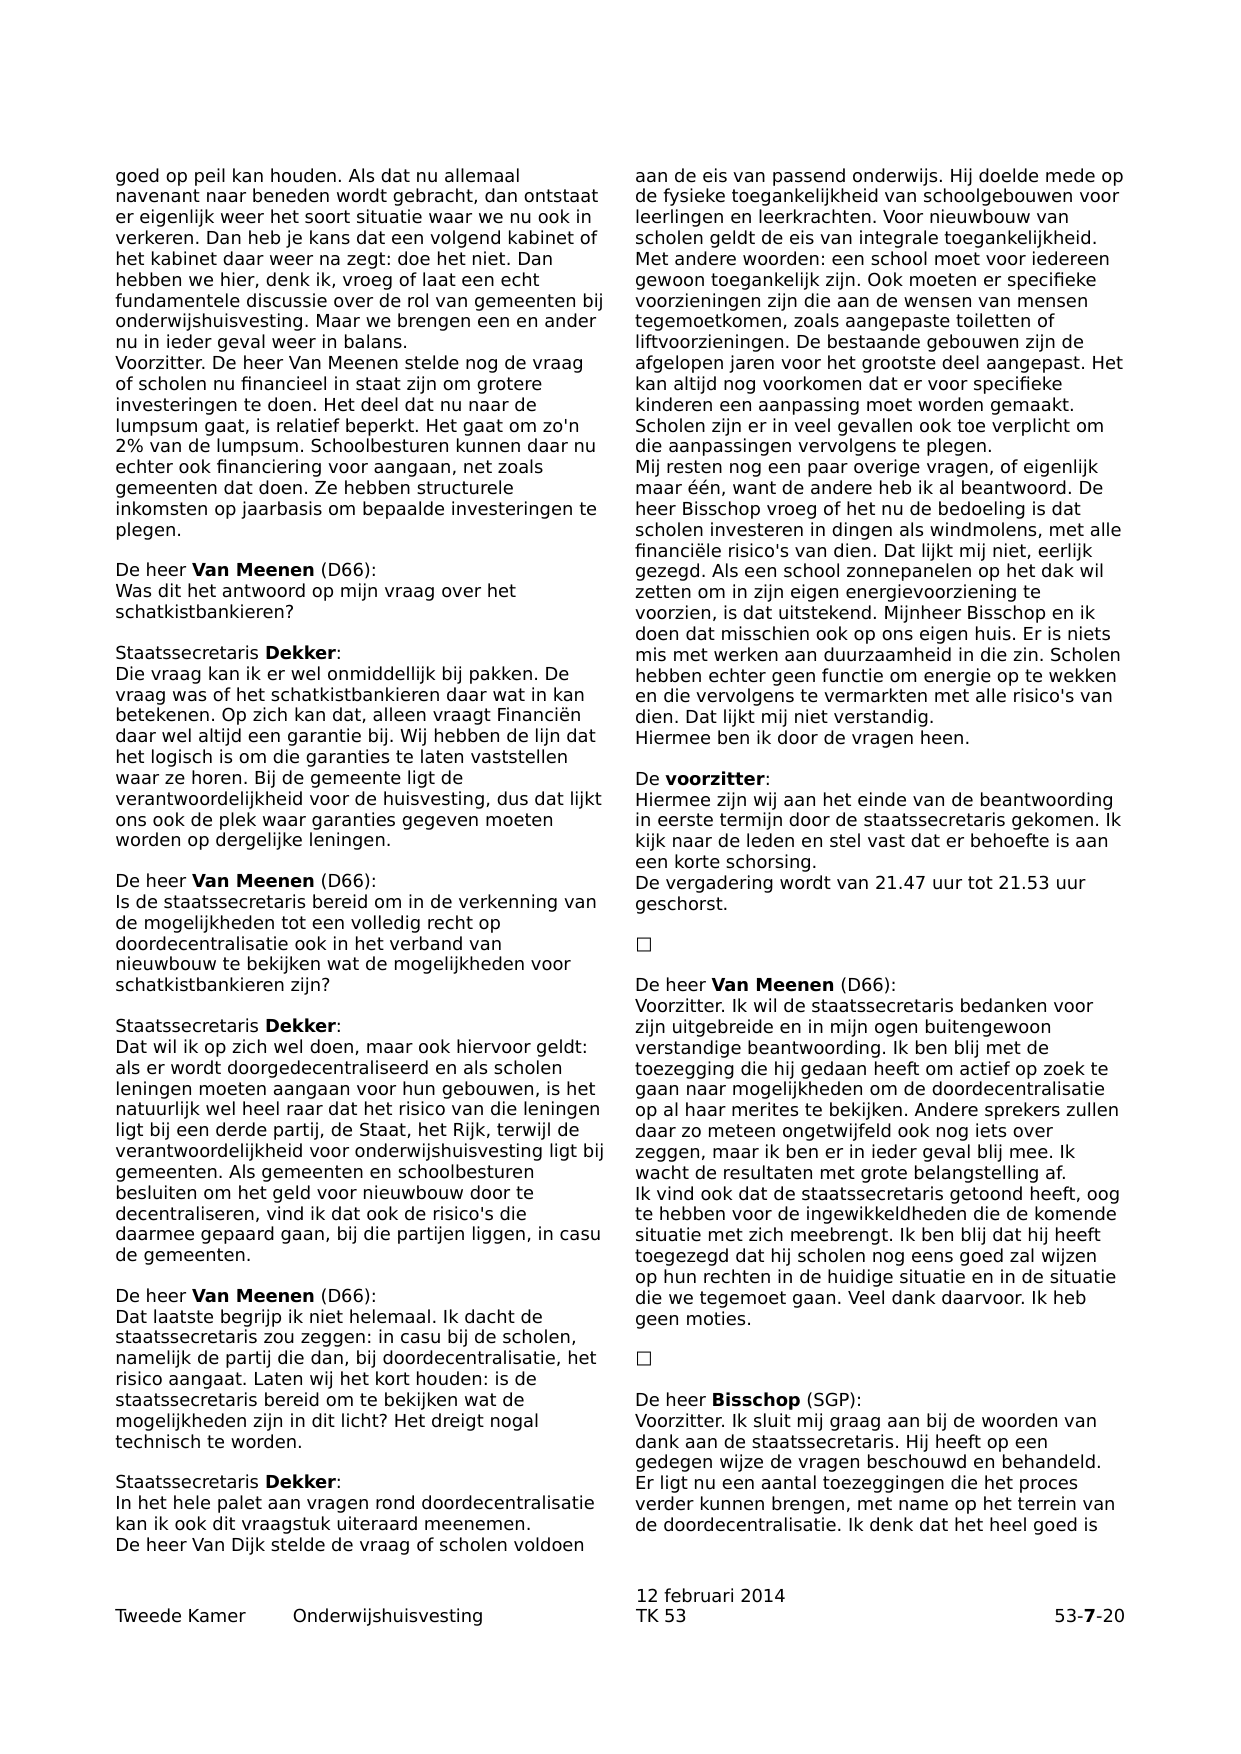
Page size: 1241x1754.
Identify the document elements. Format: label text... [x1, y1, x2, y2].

text Staatssecretaris Dekker: [115, 643, 605, 663]
text De heer Van Meenen (D66): [115, 871, 605, 892]
text Ik vind ook dat de staatssecretaris getoond heeft, oog te hebben voor de ingewikkeldheden die de komende situatie met zich meebrengt. Ik ben blij dat hij heeft toegezegd dat hij scholen nog eens goed zal wijzen op hun rechten in de huidige situatie en in de situatie die we tegemoet gaan. Veel dank daarvoor. Ik heb geen moties. [635, 1183, 1125, 1329]
text In het hele palet aan vragen rond doordecentralisatie kan ik ook dit vraagstuk uiteraard meenemen. [115, 1493, 605, 1535]
text De heer Van Meenen (D66): [115, 1286, 605, 1306]
text ⬜ [635, 934, 1125, 955]
text ⬜ [635, 1349, 1125, 1370]
text Hiermee ben ik door de vragen heen. [635, 728, 1125, 749]
text Staatssecretaris Dekker: [115, 1016, 605, 1037]
text Mij resten nog een paar overige vragen, of eigenlijk maar één, want de andere heb ik al beantwoord. De heer Bisschop vroeg of het nu de bedoeling is dat scholen investeren in dingen als windmolens, met alle financiële risico's van dien. Dat lijkt mij niet, eerlijk gezegd. Als een school zonnepanelen op het dak wil zetten om in zijn eigen energievoorziening te voorzien, is dat uitstekend. Mijnheer Bisschop en ik doen dat misschien ook op ons eigen huis. Er is niets mis met werken aan duurzaamheid in die zin. Scholen hebben echter geen functie om energie op te wekken en die vervolgens te vermarkten met alle risico's van dien. Dat lijkt mij niet verstandig. [635, 457, 1125, 728]
text De heer Van Dijk stelde de vraag of scholen voldoen [115, 1535, 605, 1556]
text Was dit het antwoord op mijn vraag over het schatkistbankieren? [115, 581, 605, 623]
text Staatssecretaris Dekker: [115, 1472, 605, 1493]
text De vergadering wordt van 21.47 uur tot 21.53 uur geschorst. [635, 873, 1125, 914]
text Voorzitter. Ik wil de staatssecretaris bedanken voor zijn uitgebreide en in mijn ogen buitengewoon verstandige beantwoording. Ik ben blij met de toezegging die hij gedaan heeft om actief op zoek te gaan naar mogelijkheden om de doordecentralisatie op al haar merites te bekijken. Andere sprekers zullen daar zo meteen ongetwijfeld ook nog iets over zeggen, maar ik ben er in ieder geval blij mee. Ik wacht de resultaten met grote belangstelling af. [635, 996, 1125, 1183]
text goed op peil kan houden. Als dat nu allemaal navenant naar beneden wordt gebracht, dan ontstaat er eigenlijk weer het soort situatie waar we nu ook in verkeren. Dan heb je kans dat een volgend kabinet of het kabinet daar weer na zegt: doe het niet. Dan hebben we hier, denk ik, vroeg of laat een echt fundamentele discussie over de rol van gemeenten bij onderwijshuisvesting. Maar we brengen een en ander nu in ieder geval weer in balans. [115, 165, 605, 353]
text De voorzitter: [635, 769, 1125, 789]
text De heer Bisschop (SGP): [635, 1390, 1125, 1411]
text De heer Van Meenen (D66): [115, 560, 605, 581]
text Is de staatssecretaris bereid om in de verkenning van de mogelijkheden tot een volledig recht op doordecentralisatie ook in het verband van nieuwbouw te bekijken wat de mogelijkheden voor schatkistbankieren zijn? [115, 892, 605, 996]
text De heer Van Meenen (D66): [635, 975, 1125, 996]
text Voorzitter. De heer Van Meenen stelde nog de vraag of scholen nu financieel in staat zijn om grotere investeringen te doen. Het deel dat nu naar de lumpsum gaat, is relatief beperkt. Het gaat om zo'n 2% van de lumpsum. Schoolbesturen kunnen daar nu echter ook financiering voor aangaan, net zoals gemeenten dat doen. Ze hebben structurele inkomsten op jaarbasis om bepaalde investeringen te plegen. [115, 353, 605, 540]
text Die vraag kan ik er wel onmiddellijk bij pakken. De vraag was of het schatkistbankieren daar wat in kan betekenen. Op zich kan dat, alleen vraagt Financiën daar wel altijd een garantie bij. Wij hebben de lijn dat het logisch is om die garanties te laten vaststellen waar ze horen. Bij de gemeente ligt de verantwoordelijkheid voor de huisvesting, dus dat lijkt ons ook de plek waar garanties gegeven moeten worden op dergelijke leningen. [115, 663, 605, 851]
text Dat wil ik op zich wel doen, maar ook hiervoor geldt: als er wordt doorgedecentraliseerd en als scholen leningen moeten aangaan voor hun gebouwen, is het natuurlijk wel heel raar dat het risico van die leningen ligt bij een derde partij, de Staat, het Rijk, terwijl de verantwoordelijkheid voor onderwijshuisvesting ligt bij gemeenten. Als gemeenten en schoolbesturen besluiten om het geld voor nieuwbouw door te decentraliseren, vind ik dat ook de risico's die daarmee gepaard gaan, bij die partijen liggen, in casu de gemeenten. [115, 1037, 605, 1266]
text Dat laatste begrijp ik niet helemaal. Ik dacht de staatssecretaris zou zeggen: in casu bij de scholen, namelijk de partij die dan, bij doordecentralisatie, het risico aangaat. Laten wij het kort houden: is de staatssecretaris bereid om te bekijken wat de mogelijkheden zijn in dit licht? Het dreigt nogal technisch te worden. [115, 1306, 605, 1452]
text Hiermee zijn wij aan het einde van de beantwoording in eerste termijn door de staatssecretaris gekomen. Ik kijk naar de leden en stel vast dat er behoefte is aan een korte schorsing. [635, 789, 1125, 873]
text aan de eis van passend onderwijs. Hij doelde mede op de fysieke toegankelijkheid van schoolgebouwen voor leerlingen en leerkrachten. Voor nieuwbouw van scholen geldt de eis van integrale toegankelijkheid. Met andere woorden: een school moet voor iedereen gewoon toegankelijk zijn. Ook moeten er specifieke voorzieningen zijn die aan de wensen van mensen tegemoetkomen, zoals aangepaste toiletten of liftvoorzieningen. De bestaande gebouwen zijn de afgelopen jaren voor het grootste deel aangepast. Het kan altijd nog voorkomen dat er voor specifieke kinderen een aanpassing moet worden gemaakt. Scholen zijn er in veel gevallen ook toe verplicht om die aanpassingen vervolgens te plegen. [635, 165, 1125, 457]
text Voorzitter. Ik sluit mij graag aan bij de woorden van dank aan de staatssecretaris. Hij heeft op een gedegen wijze de vragen beschouwd en behandeld. Er ligt nu een aantal toezeggingen die het proces verder kunnen brengen, met name op het terrein van de doordecentralisatie. Ik denk dat het heel goed is [635, 1411, 1125, 1536]
